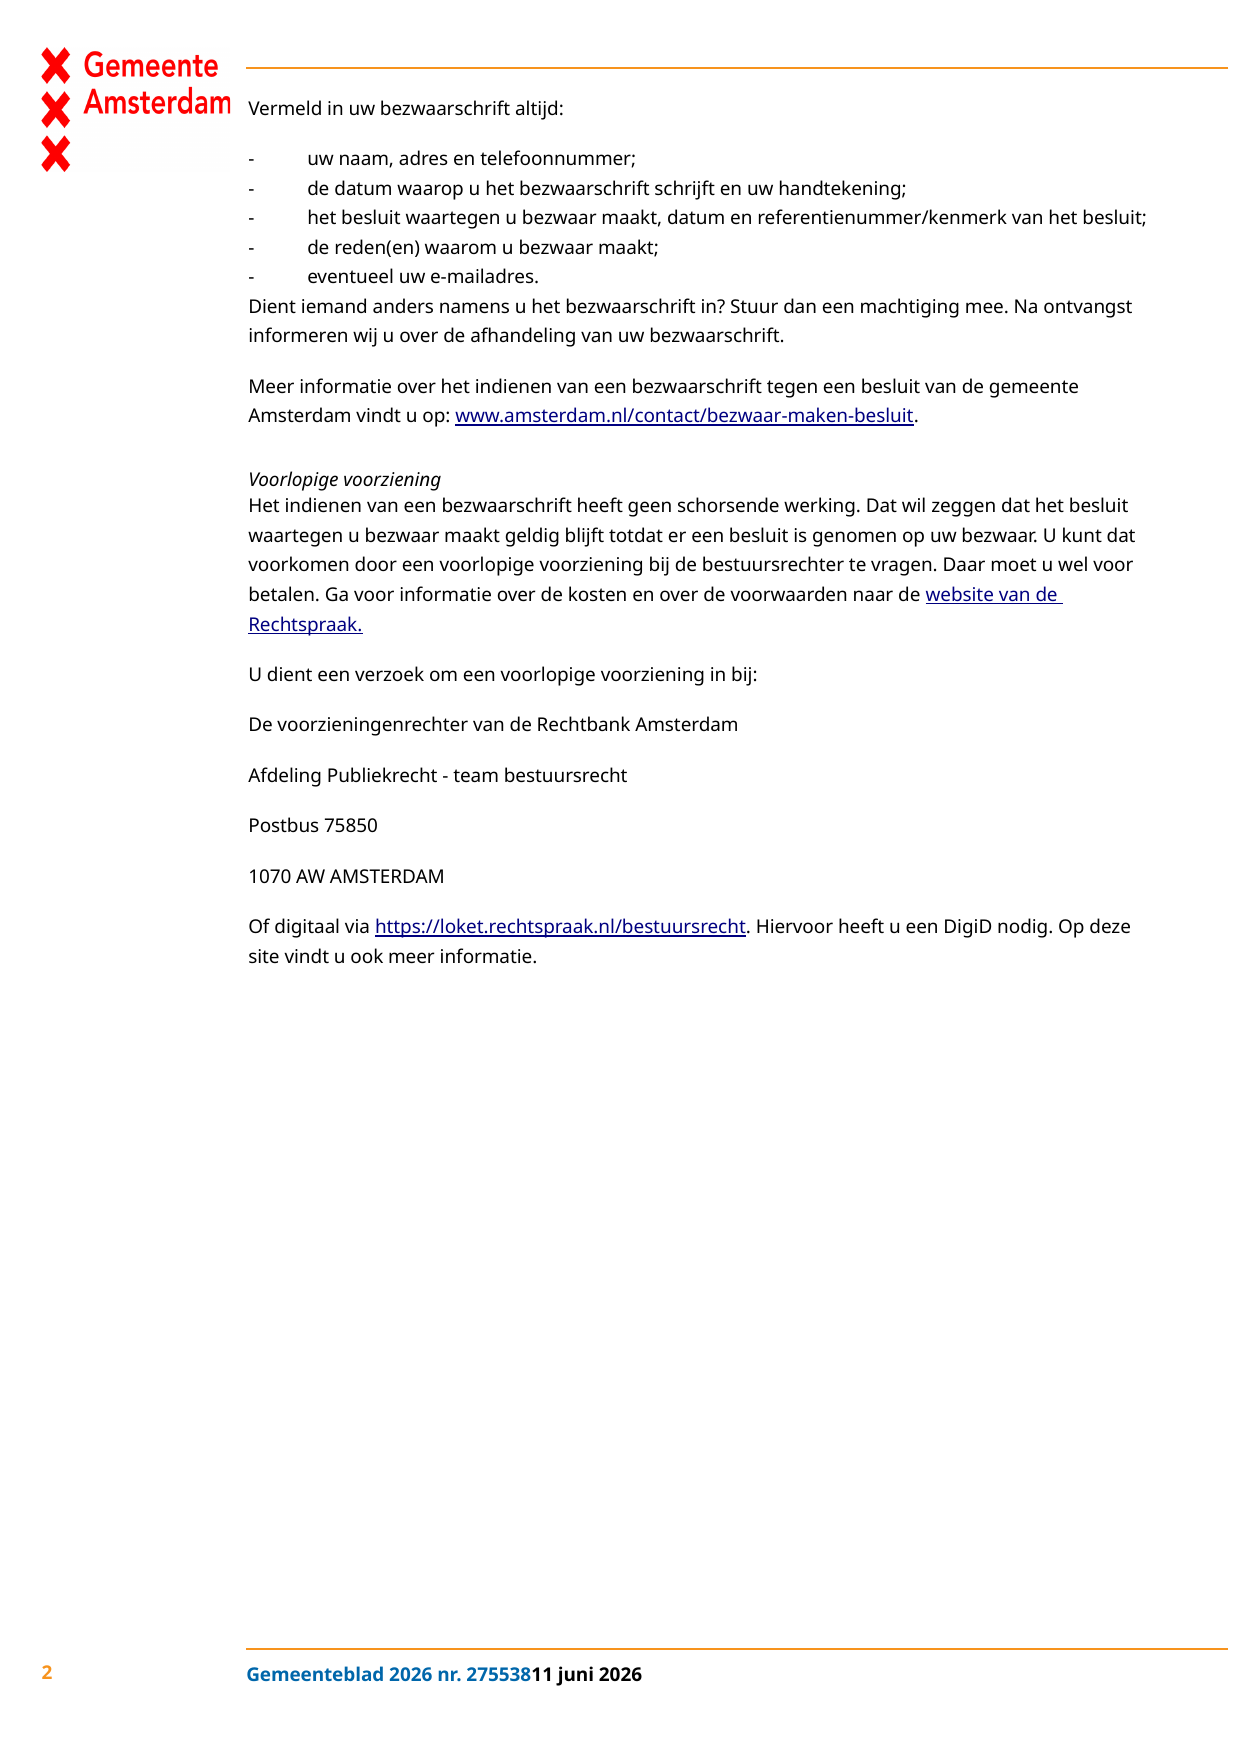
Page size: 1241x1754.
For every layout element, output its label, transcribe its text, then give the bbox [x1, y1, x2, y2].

list de reden(en) waarom u bezwaar maakt; [248, 234, 1152, 260]
text Meer informatie over het indienen van een bezwaarschrift tegen een besluit van de gemeente Amsterdam vindt u op: www.amsterdam.nl/contact/bezwaar-maken-besluit. [248, 373, 1152, 428]
text Postbus 75850 [248, 812, 1152, 838]
text Dient iemand anders namens u het bezwaarschrift in? Stuur dan een machtiging mee. Na ontvangst informeren wij u over de afhandeling van uw bezwaarschrift. [248, 293, 1152, 348]
list het besluit waartegen u bezwaar maakt, datum en referentienummer/kenmerk van het besluit; [248, 204, 1152, 230]
text Vermeld in uw bezwaarschrift altijd: [248, 95, 1152, 121]
text Voorlopige voorziening [248, 467, 1152, 492]
list de datum waarop u het bezwaarschrift schrijft en uw handtekening; [248, 175, 1152, 201]
text U dient een verzoek om een voorlopige voorziening in bij: [248, 661, 1152, 687]
text Of digitaal via https://loket.rechtspraak.nl/bestuursrecht. Hiervoor heeft u een DigiD nodig. Op deze site vindt u ook meer informatie. [248, 913, 1152, 968]
text Afdeling Publiekrecht - team bestuursrecht [248, 762, 1152, 788]
text De voorzieningenrechter van de Rechtbank Amsterdam [248, 712, 1152, 737]
text Het indienen van een bezwaarschrift heeft geen schorsende werking. Dat wil zeggen dat het besluit waartegen u bezwaar maakt geldig blijft totdat er een besluit is genomen op uw bezwaar. U kunt dat voorkomen door een voorlopige voorziening bij de bestuursrechter te vragen. Daar moet u wel voor betalen. Ga voor informatie over de kosten en over de voorwaarden naar de website van de Rechtspraak. [248, 492, 1152, 636]
list eventueel uw e-mailadres. [248, 263, 1152, 289]
list uw naam, adres en telefoonnummer; [248, 145, 1152, 171]
text 1070 AW AMSTERDAM [248, 863, 1152, 888]
picture [41, 47, 231, 172]
